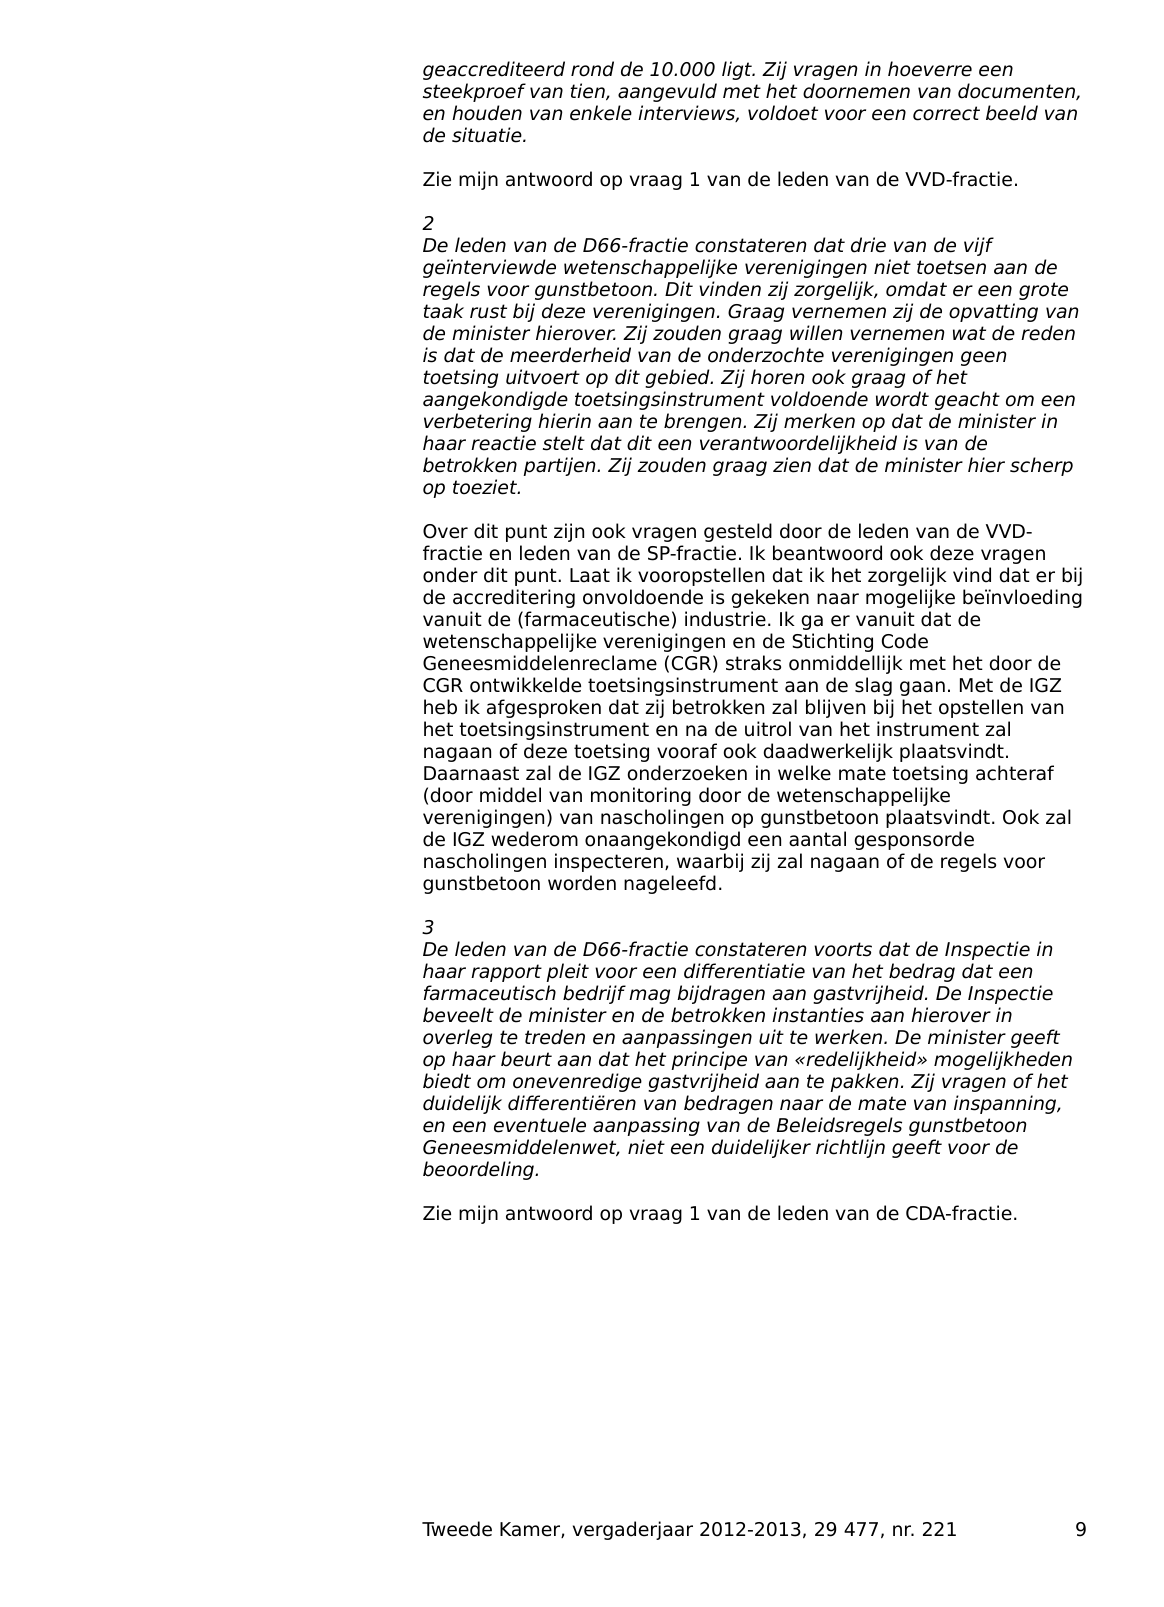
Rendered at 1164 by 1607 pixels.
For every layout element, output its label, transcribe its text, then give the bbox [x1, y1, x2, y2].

text Zie mijn antwoord op vraag 1 van de leden van de VVD-fractie. [422, 169, 1087, 191]
text Zie mijn antwoord op vraag 1 van de leden van de CDA-fractie. [422, 1203, 1087, 1225]
text De leden van de D66-fractie constateren dat drie van de vijf geïnterviewde wetenschappelijke verenigingen niet toetsen aan de regels voor gunstbetoon. Dit vinden zij zorgelijk, omdat er een grote taak rust bij deze verenigingen. Graag vernemen zij de opvatting van de minister hierover. Zij zouden graag willen vernemen wat de reden is dat de meerderheid van de onderzochte verenigingen geen toetsing uitvoert op dit gebied. Zij horen ook graag of het aangekondigde toetsingsinstrument voldoende wordt geacht om een verbetering hierin aan te brengen. Zij merken op dat de minister in haar reactie stelt dat dit een verantwoordelijkheid is van de betrokken partijen. Zij zouden graag zien dat de minister hier scherp op toeziet. [422, 235, 1087, 499]
text 2 [422, 213, 1087, 235]
text 3 [422, 917, 1087, 939]
text Over dit punt zijn ook vragen gesteld door de leden van de VVD-fractie en leden van de SP-fractie. Ik beantwoord ook deze vragen onder dit punt. Laat ik vooropstellen dat ik het zorgelijk vind dat er bij de accreditering onvoldoende is gekeken naar mogelijke beïnvloeding vanuit de (farmaceutische) industrie. Ik ga er vanuit dat de wetenschappelijke verenigingen en de Stichting Code Geneesmiddelenreclame (CGR) straks onmiddellijk met het door de CGR ontwikkelde toetsingsinstrument aan de slag gaan. Met de IGZ heb ik afgesproken dat zij betrokken zal blijven bij het opstellen van het toetsingsinstrument en na de uitrol van het instrument zal nagaan of deze toetsing vooraf ook daadwerkelijk plaatsvindt. Daarnaast zal de IGZ onderzoeken in welke mate toetsing achteraf (door middel van monitoring door de wetenschappelijke verenigingen) van nascholingen op gunstbetoon plaatsvindt. Ook zal de IGZ wederom onaangekondigd een aantal gesponsorde nascholingen inspecteren, waarbij zij zal nagaan of de regels voor gunstbetoon worden nageleefd. [422, 521, 1087, 895]
text geaccrediteerd rond de 10.000 ligt. Zij vragen in hoeverre een steekproef van tien, aangevuld met het doornemen van documenten, en houden van enkele interviews, voldoet voor een correct beeld van de situatie. [422, 59, 1087, 147]
text De leden van de D66-fractie constateren voorts dat de Inspectie in haar rapport pleit voor een differentiatie van het bedrag dat een farmaceutisch bedrijf mag bijdragen aan gastvrijheid. De Inspectie beveelt de minister en de betrokken instanties aan hierover in overleg te treden en aanpassingen uit te werken. De minister geeft op haar beurt aan dat het principe van «redelijkheid» mogelijkheden biedt om onevenredige gastvrijheid aan te pakken. Zij vragen of het duidelijk differentiëren van bedragen naar de mate van inspanning, en een eventuele aanpassing van de Beleidsregels gunstbetoon Geneesmiddelenwet, niet een duidelijker richtlijn geeft voor de beoordeling. [422, 939, 1087, 1181]
